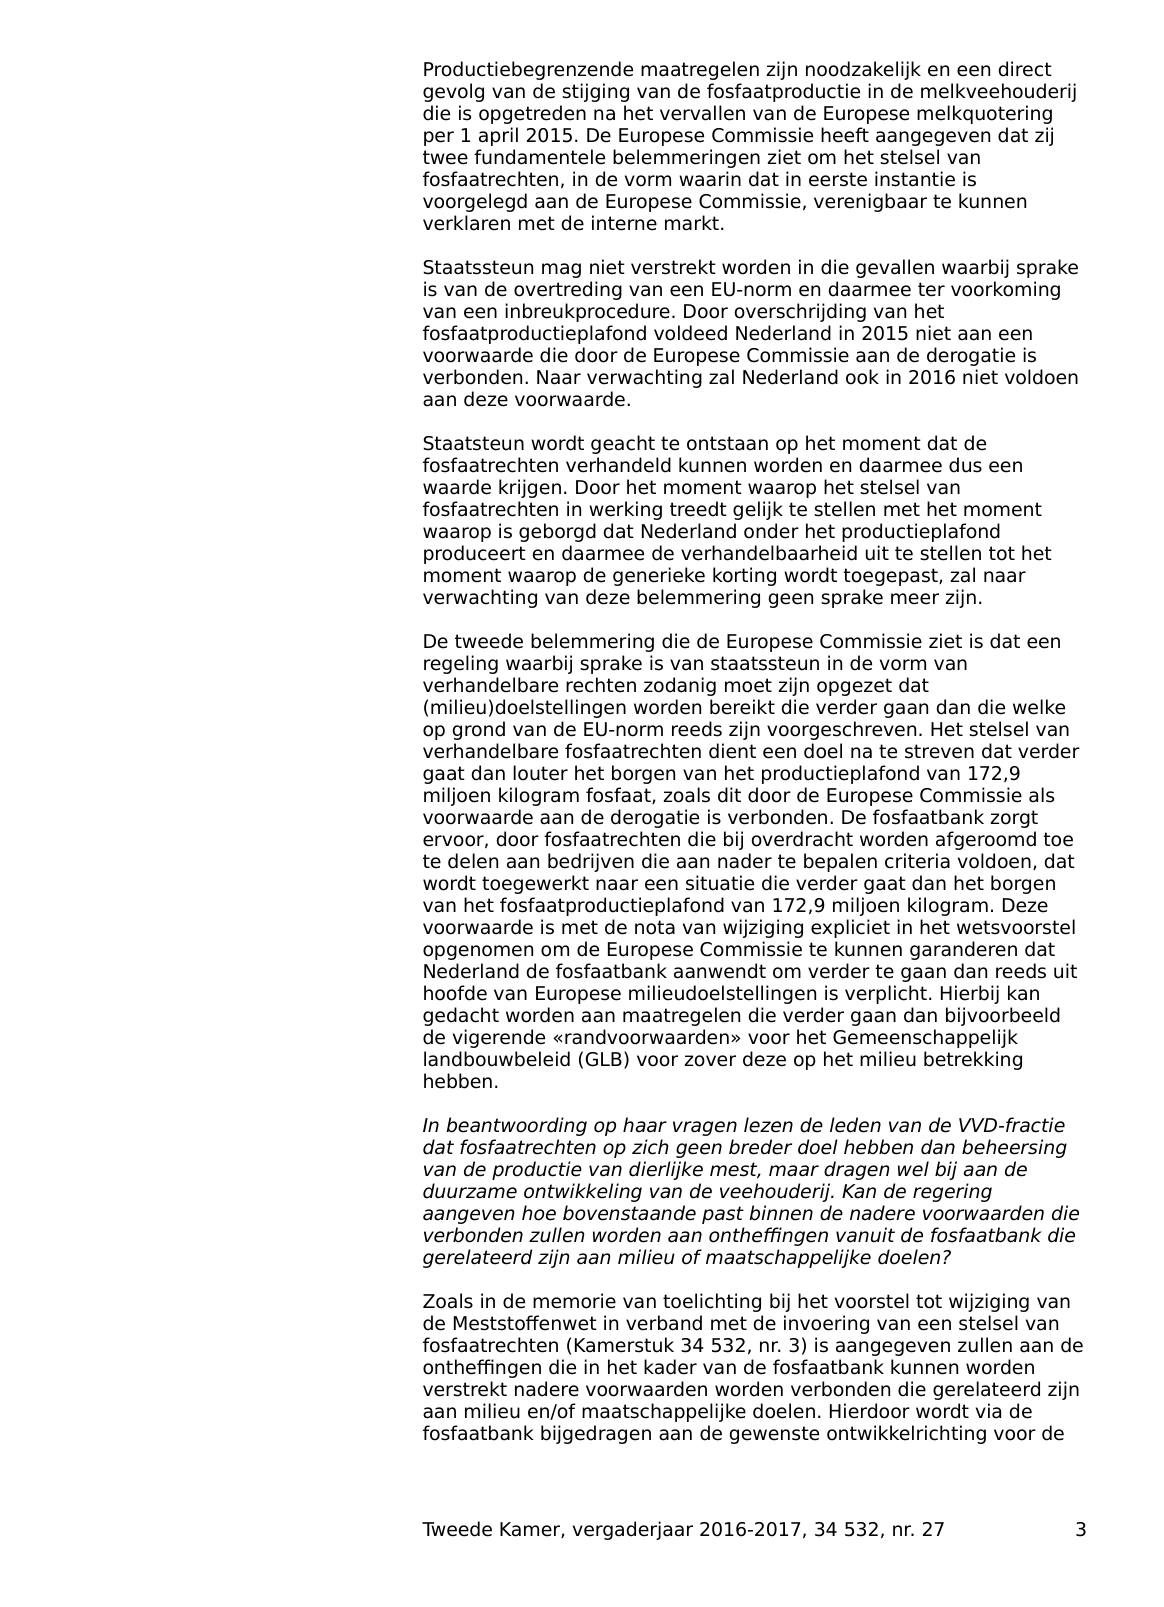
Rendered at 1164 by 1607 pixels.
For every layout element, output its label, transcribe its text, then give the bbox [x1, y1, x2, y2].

text De tweede belemmering die de Europese Commissie ziet is dat een regeling waarbij sprake is van staatssteun in de vorm van verhandelbare rechten zodanig moet zijn opgezet dat (milieu)doelstellingen worden bereikt die verder gaan dan die welke op grond van de EU-norm reeds zijn voorgeschreven. Het stelsel van verhandelbare fosfaatrechten dient een doel na te streven dat verder gaat dan louter het borgen van het productieplafond van 172,9 miljoen kilogram fosfaat, zoals dit door de Europese Commissie als voorwaarde aan de derogatie is verbonden. De fosfaatbank zorgt ervoor, door fosfaatrechten die bij overdracht worden afgeroomd toe te delen aan bedrijven die aan nader te bepalen criteria voldoen, dat wordt toegewerkt naar een situatie die verder gaat dan het borgen van het fosfaatproductieplafond van 172,9 miljoen kilogram. Deze voorwaarde is met de nota van wijziging expliciet in het wetsvoorstel opgenomen om de Europese Commissie te kunnen garanderen dat Nederland de fosfaatbank aanwendt om verder te gaan dan reeds uit hoofde van Europese milieudoelstellingen is verplicht. Hierbij kan gedacht worden aan maatregelen die verder gaan dan bijvoorbeeld de vigerende «randvoorwaarden» voor het Gemeenschappelijk landbouwbeleid (GLB) voor zover deze op het milieu betrekking hebben. [422, 631, 1087, 1093]
text In beantwoording op haar vragen lezen de leden van de VVD-fractie dat fosfaatrechten op zich geen breder doel hebben dan beheersing van de productie van dierlijke mest, maar dragen wel bij aan de duurzame ontwikkeling van de veehouderij. Kan de regering aangeven hoe bovenstaande past binnen de nadere voorwaarden die verbonden zullen worden aan ontheffingen vanuit de fosfaatbank die gerelateerd zijn aan milieu of maatschappelijke doelen? [422, 1115, 1087, 1269]
text Productiebegrenzende maatregelen zijn noodzakelijk en een direct gevolg van de stijging van de fosfaatproductie in de melkveehouderij die is opgetreden na het vervallen van de Europese melkquotering per 1 april 2015. De Europese Commissie heeft aangegeven dat zij twee fundamentele belemmeringen ziet om het stelsel van fosfaatrechten, in de vorm waarin dat in eerste instantie is voorgelegd aan de Europese Commissie, verenigbaar te kunnen verklaren met de interne markt. [422, 59, 1087, 235]
text Zoals in de memorie van toelichting bij het voorstel tot wijziging van de Meststoffenwet in verband met de invoering van een stelsel van fosfaatrechten (Kamerstuk 34 532, nr. 3) is aangegeven zullen aan de ontheffingen die in het kader van de fosfaatbank kunnen worden verstrekt nadere voorwaarden worden verbonden die gerelateerd zijn aan milieu en/of maatschappelijke doelen. Hierdoor wordt via de fosfaatbank bijgedragen aan de gewenste ontwikkelrichting voor de [422, 1291, 1087, 1445]
text Staatssteun mag niet verstrekt worden in die gevallen waarbij sprake is van de overtreding van een EU-norm en daarmee ter voorkoming van een inbreukprocedure. Door overschrijding van het fosfaatproductieplafond voldeed Nederland in 2015 niet aan een voorwaarde die door de Europese Commissie aan de derogatie is verbonden. Naar verwachting zal Nederland ook in 2016 niet voldoen aan deze voorwaarde. [422, 257, 1087, 411]
text Staatsteun wordt geacht te ontstaan op het moment dat de fosfaatrechten verhandeld kunnen worden en daarmee dus een waarde krijgen. Door het moment waarop het stelsel van fosfaatrechten in werking treedt gelijk te stellen met het moment waarop is geborgd dat Nederland onder het productieplafond produceert en daarmee de verhandelbaarheid uit te stellen tot het moment waarop de generieke korting wordt toegepast, zal naar verwachting van deze belemmering geen sprake meer zijn. [422, 433, 1087, 609]
